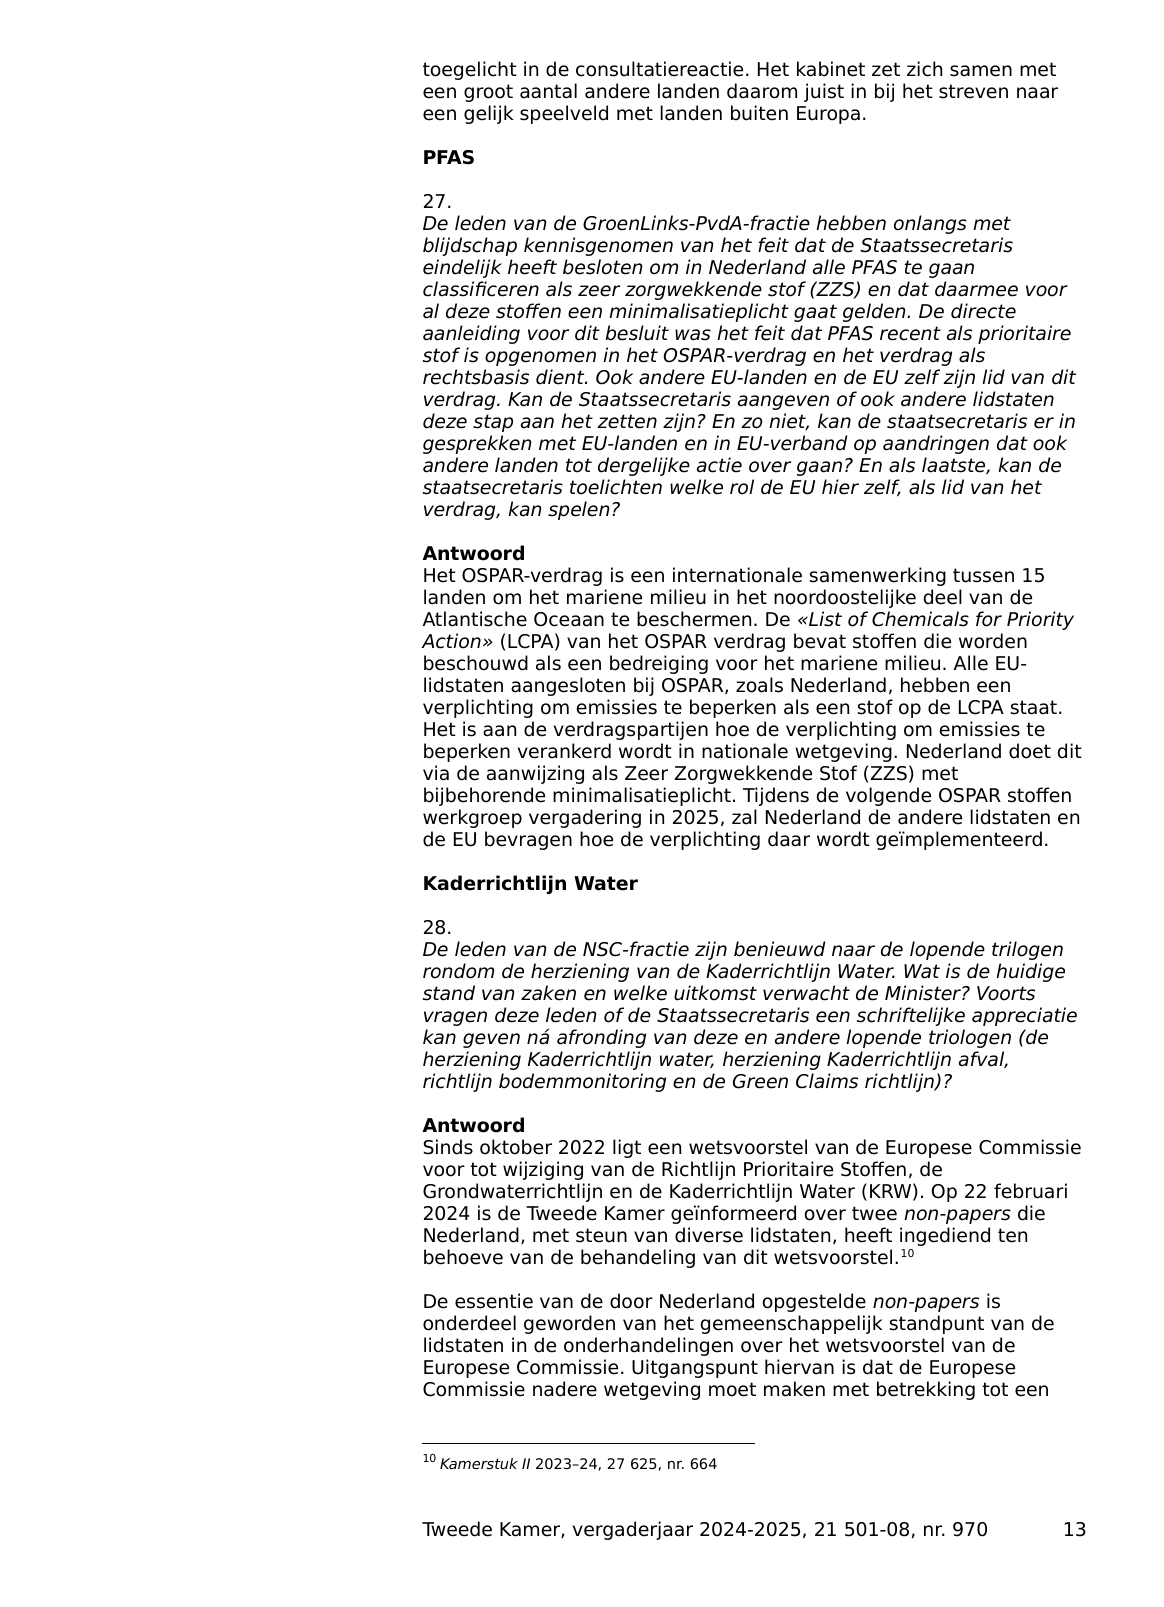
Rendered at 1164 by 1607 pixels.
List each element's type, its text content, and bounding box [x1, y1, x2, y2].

text Antwoord [422, 1115, 1087, 1137]
text toegelicht in de consultatiereactie. Het kabinet zet zich samen met een groot aantal andere landen daarom juist in bij het streven naar een gelijk speelveld met landen buiten Europa. [422, 59, 1087, 125]
text De leden van de NSC-fractie zijn benieuwd naar de lopende trilogen rondom de herziening van de Kaderrichtlijn Water. Wat is de huidige stand van zaken en welke uitkomst verwacht de Minister? Voorts vragen deze leden of de Staatssecretaris een schriftelijke appreciatie kan geven ná afronding van deze en andere lopende triologen (de herziening Kaderrichtlijn water, herziening Kaderrichtlijn afval, richtlijn bodemmonitoring en de Green Claims richtlijn)? [422, 939, 1087, 1093]
text 27. [422, 191, 1087, 213]
text Het OSPAR-verdrag is een internationale samenwerking tussen 15 landen om het mariene milieu in het noordoostelijke deel van de Atlantische Oceaan te beschermen. De «List of Chemicals for Priority Action» (LCPA) van het OSPAR verdrag bevat stoffen die worden beschouwd als een bedreiging voor het mariene milieu. Alle EU-lidstaten aangesloten bij OSPAR, zoals Nederland, hebben een verplichting om emissies te beperken als een stof op de LCPA staat. Het is aan de verdragspartijen hoe de verplichting om emissies te beperken verankerd wordt in nationale wetgeving. Nederland doet dit via de aanwijzing als Zeer Zorgwekkende Stof (ZZS) met bijbehorende minimalisatieplicht. Tijdens de volgende OSPAR stoffen werkgroep vergadering in 2025, zal Nederland de andere lidstaten en de EU bevragen hoe de verplichting daar wordt geïmplementeerd. [422, 565, 1087, 851]
subtitle PFAS [422, 147, 1087, 169]
text Sinds oktober 2022 ligt een wetsvoorstel van de Europese Commissie voor tot wijziging van de Richtlijn Prioritaire Stoffen, de Grondwaterrichtlijn en de Kaderrichtlijn Water (KRW). Op 22 februari 2024 is de Tweede Kamer geïnformeerd over twee non-papers die Nederland, met steun van diverse lidstaten, heeft ingediend ten behoeve van de behandeling van dit wetsvoorstel. [422, 1137, 1087, 1269]
text De leden van de GroenLinks-PvdA-fractie hebben onlangs met blijdschap kennisgenomen van het feit dat de Staatssecretaris eindelijk heeft besloten om in Nederland alle PFAS te gaan classificeren als zeer zorgwekkende stof (ZZS) en dat daarmee voor al deze stoffen een minimalisatieplicht gaat gelden. De directe aanleiding voor dit besluit was het feit dat PFAS recent als prioritaire stof is opgenomen in het OSPAR-verdrag en het verdrag als rechtsbasis dient. Ook andere EU-landen en de EU zelf zijn lid van dit verdrag. Kan de Staatssecretaris aangeven of ook andere lidstaten deze stap aan het zetten zijn? En zo niet, kan de staatsecretaris er in gesprekken met EU-landen en in EU-verband op aandringen dat ook andere landen tot dergelijke actie over gaan? En als laatste, kan de staatsecretaris toelichten welke rol de EU hier zelf, als lid van het verdrag, kan spelen? [422, 213, 1087, 521]
subtitle Kaderrichtlijn Water [422, 873, 1087, 895]
text Kamerstuk II 2023–24, 27 625, nr. 664 [422, 1452, 1087, 1474]
text Antwoord [422, 543, 1087, 565]
text 28. [422, 917, 1087, 939]
text De essentie van de door Nederland opgestelde non-papers is onderdeel geworden van het gemeenschappelijk standpunt van de lidstaten in de onderhandelingen over het wetsvoorstel van de Europese Commissie. Uitgangspunt hiervan is dat de Europese Commissie nadere wetgeving moet maken met betrekking tot een [422, 1291, 1087, 1401]
